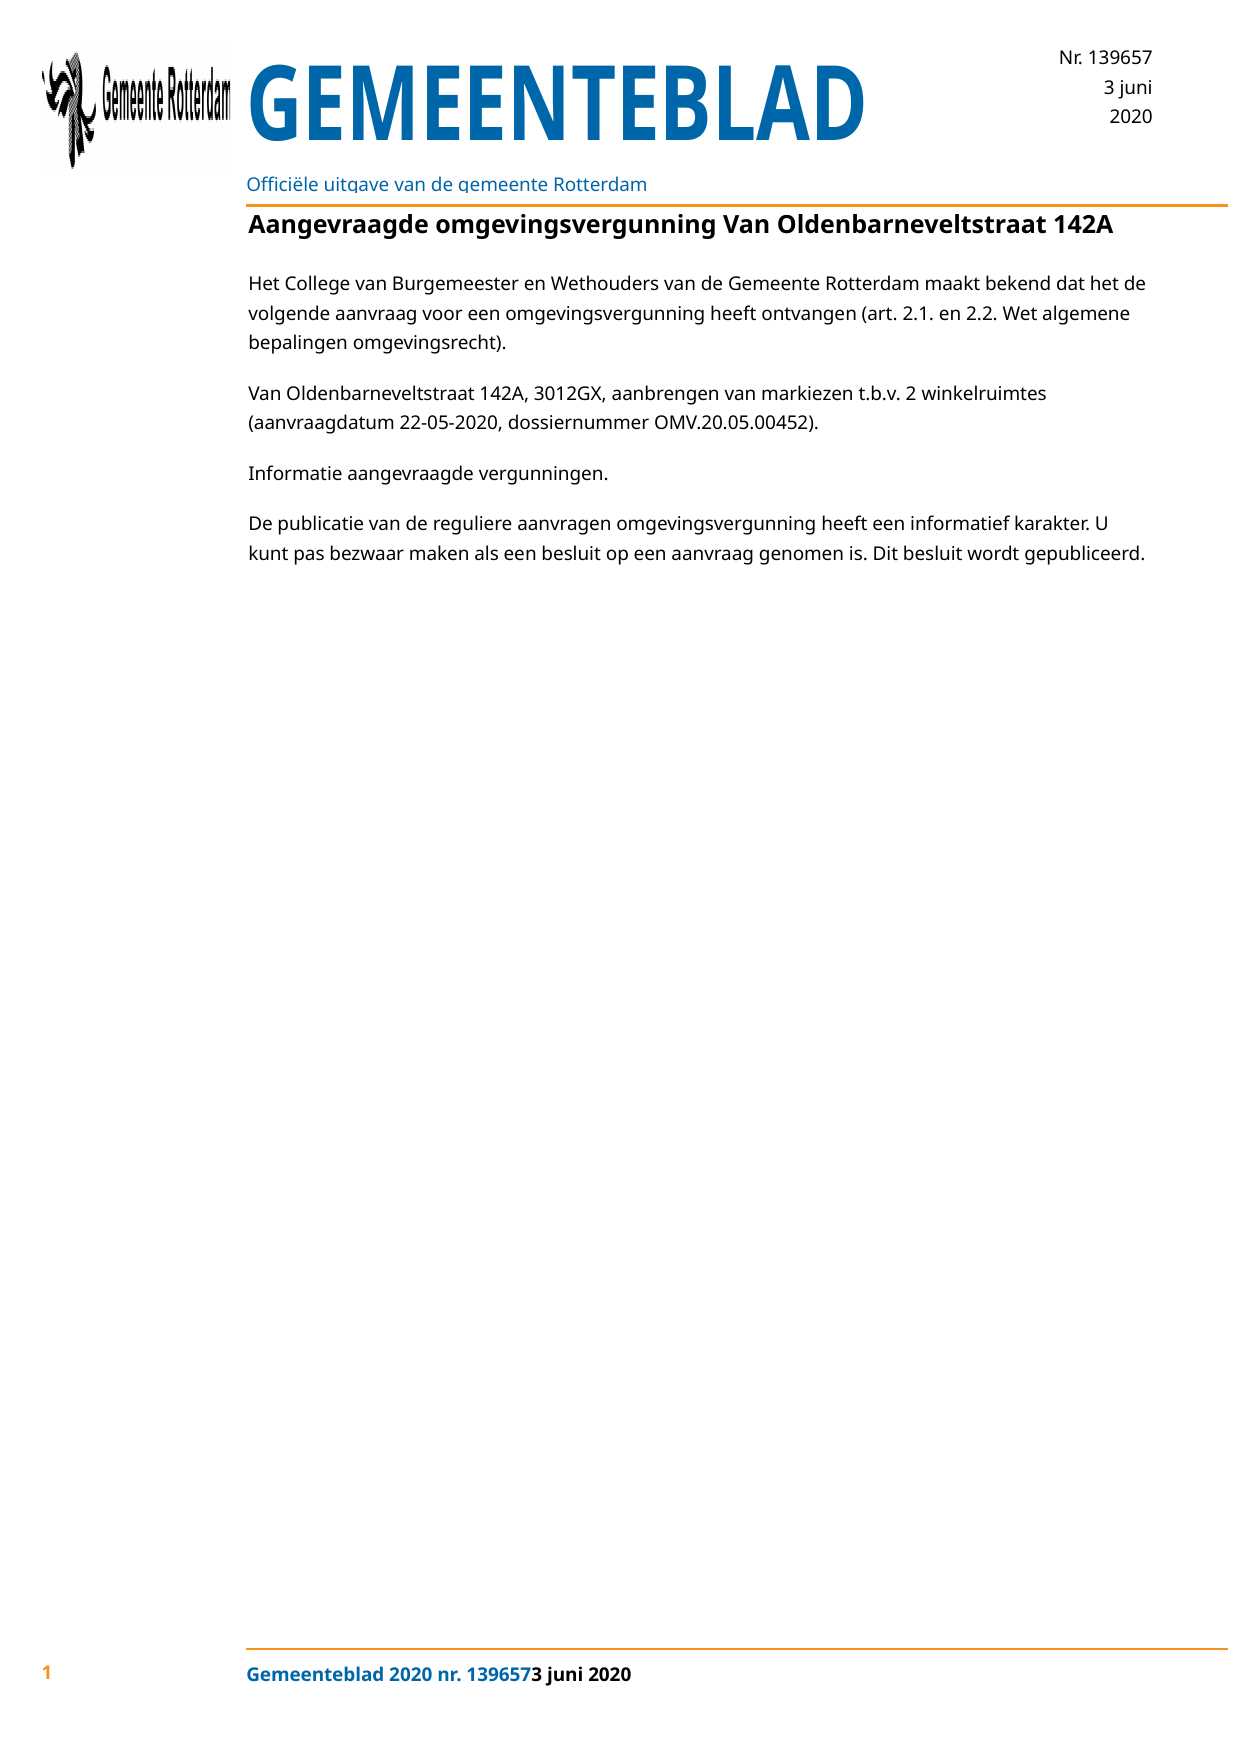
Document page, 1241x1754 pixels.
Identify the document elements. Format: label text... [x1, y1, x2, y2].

text Aangevraagde omgevingsvergunning Van Oldenbarneveltstraat 142A [248, 207, 1152, 241]
text Het College van Burgemeester en Wethouders van de Gemeente Rotterdam maakt bekend dat het de volgende aanvraag voor een omgevingsvergunning heeft ontvangen (art. 2.1. en 2.2. Wet algemene bepalingen omgevingsrecht). [248, 270, 1152, 355]
text De publicatie van de reguliere aanvragen omgevingsvergunning heeft een informatief karakter. U kunt pas bezwaar maken als een besluit op een aanvraag genomen is. Dit besluit wordt gepubliceerd. [248, 510, 1152, 566]
picture [41, 47, 231, 172]
text Van Oldenbarneveltstraat 142A, 3012GX, aanbrengen van markiezen t.b.v. 2 winkelruimtes (aanvraagdatum 22-05-2020, dossiernummer OMV.20.05.00452). [248, 380, 1152, 435]
text Informatie aangevraagde vergunningen. [248, 460, 1152, 486]
